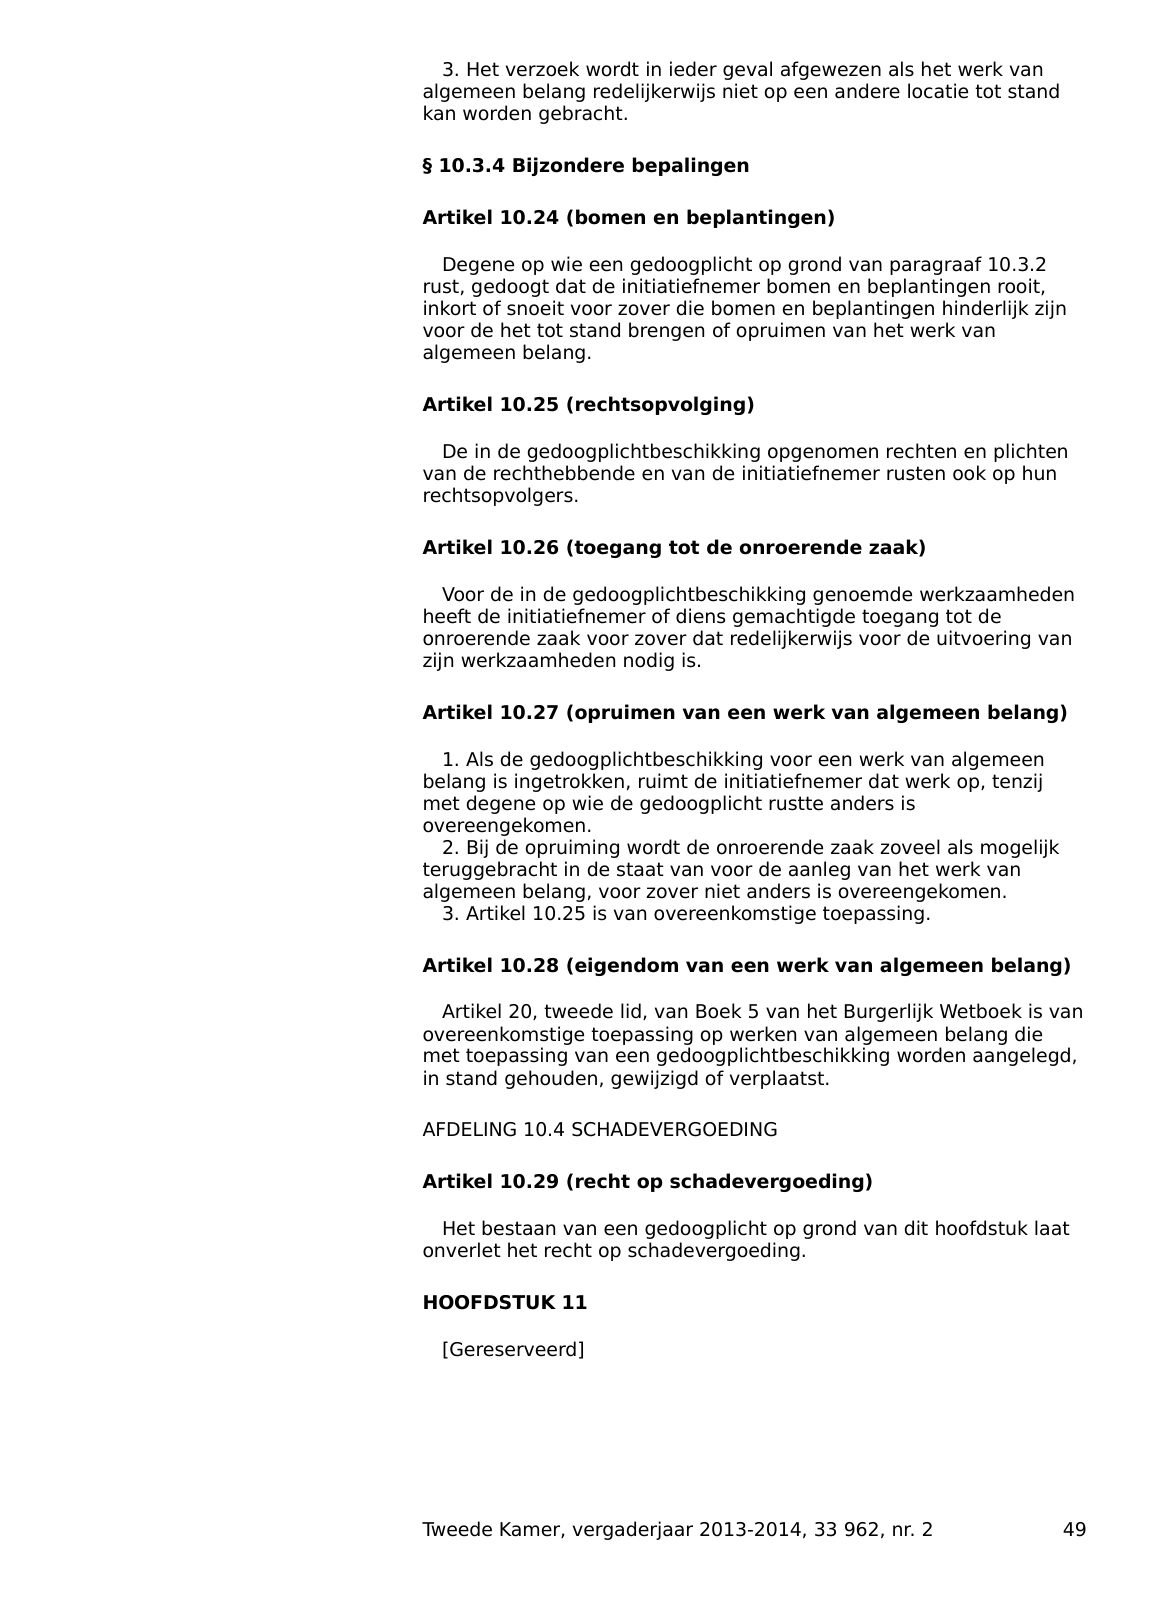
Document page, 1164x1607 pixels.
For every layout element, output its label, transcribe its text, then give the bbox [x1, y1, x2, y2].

text 1. Als de gedoogplichtbeschikking voor een werk van algemeen belang is ingetrokken, ruimt de initiatiefnemer dat werk op, tenzij met degene op wie de gedoogplicht rustte anders is overeengekomen. [422, 749, 1087, 837]
text Degene op wie een gedoogplicht op grond van paragraaf 10.3.2 rust, gedoogt dat de initiatiefnemer bomen en beplantingen rooit, inkort of snoeit voor zover die bomen en beplantingen hinderlijk zijn voor de het tot stand brengen of opruimen van het werk van algemeen belang. [422, 254, 1087, 364]
subtitle § 10.3.4 Bijzondere bepalingen [422, 155, 1087, 177]
text Het bestaan van een gedoogplicht op grond van dit hoofdstuk laat onverlet het recht op schadevergoeding. [422, 1218, 1087, 1262]
text Voor de in de gedoogplichtbeschikking genoemde werkzaamheden heeft de initiatiefnemer of diens gemachtigde toegang tot de onroerende zaak voor zover dat redelijkerwijs voor de uitvoering van zijn werkzaamheden nodig is. [422, 584, 1087, 672]
subtitle Artikel 10.28 (eigendom van een werk van algemeen belang) [422, 954, 1087, 976]
text 2. Bij de opruiming wordt de onroerende zaak zoveel als mogelijk teruggebracht in de staat van voor de aanleg van het werk van algemeen belang, voor zover niet anders is overeengekomen. [422, 837, 1087, 902]
subtitle Artikel 10.29 (recht op schadevergoeding) [422, 1171, 1087, 1193]
text 3. Artikel 10.25 is van overeenkomstige toepassing. [422, 902, 1087, 924]
subtitle Artikel 10.27 (opruimen van een werk van algemeen belang) [422, 702, 1087, 724]
subtitle Artikel 10.25 (rechtsopvolging) [422, 394, 1087, 416]
text 3. Het verzoek wordt in ieder geval afgewezen als het werk van algemeen belang redelijkerwijs niet op een andere locatie tot stand kan worden gebracht. [422, 59, 1087, 125]
subtitle Artikel 10.26 (toegang tot de onroerende zaak) [422, 537, 1087, 559]
subtitle HOOFDSTUK 11 [422, 1292, 1087, 1314]
subtitle Artikel 10.24 (bomen en beplantingen) [422, 207, 1087, 229]
text De in de gedoogplichtbeschikking opgenomen rechten en plichten van de rechthebbende en van de initiatiefnemer rusten ook op hun rechtsopvolgers. [422, 441, 1087, 507]
text Artikel 20, tweede lid, van Boek 5 van het Burgerlijk Wetboek is van overeenkomstige toepassing op werken van algemeen belang die met toepassing van een gedoogplichtbeschikking worden aangelegd, in stand gehouden, gewijzigd of verplaatst. [422, 1001, 1087, 1089]
text [Gereserveerd] [422, 1339, 1087, 1361]
subtitle AFDELING 10.4 SCHADEVERGOEDING [422, 1119, 1087, 1141]
